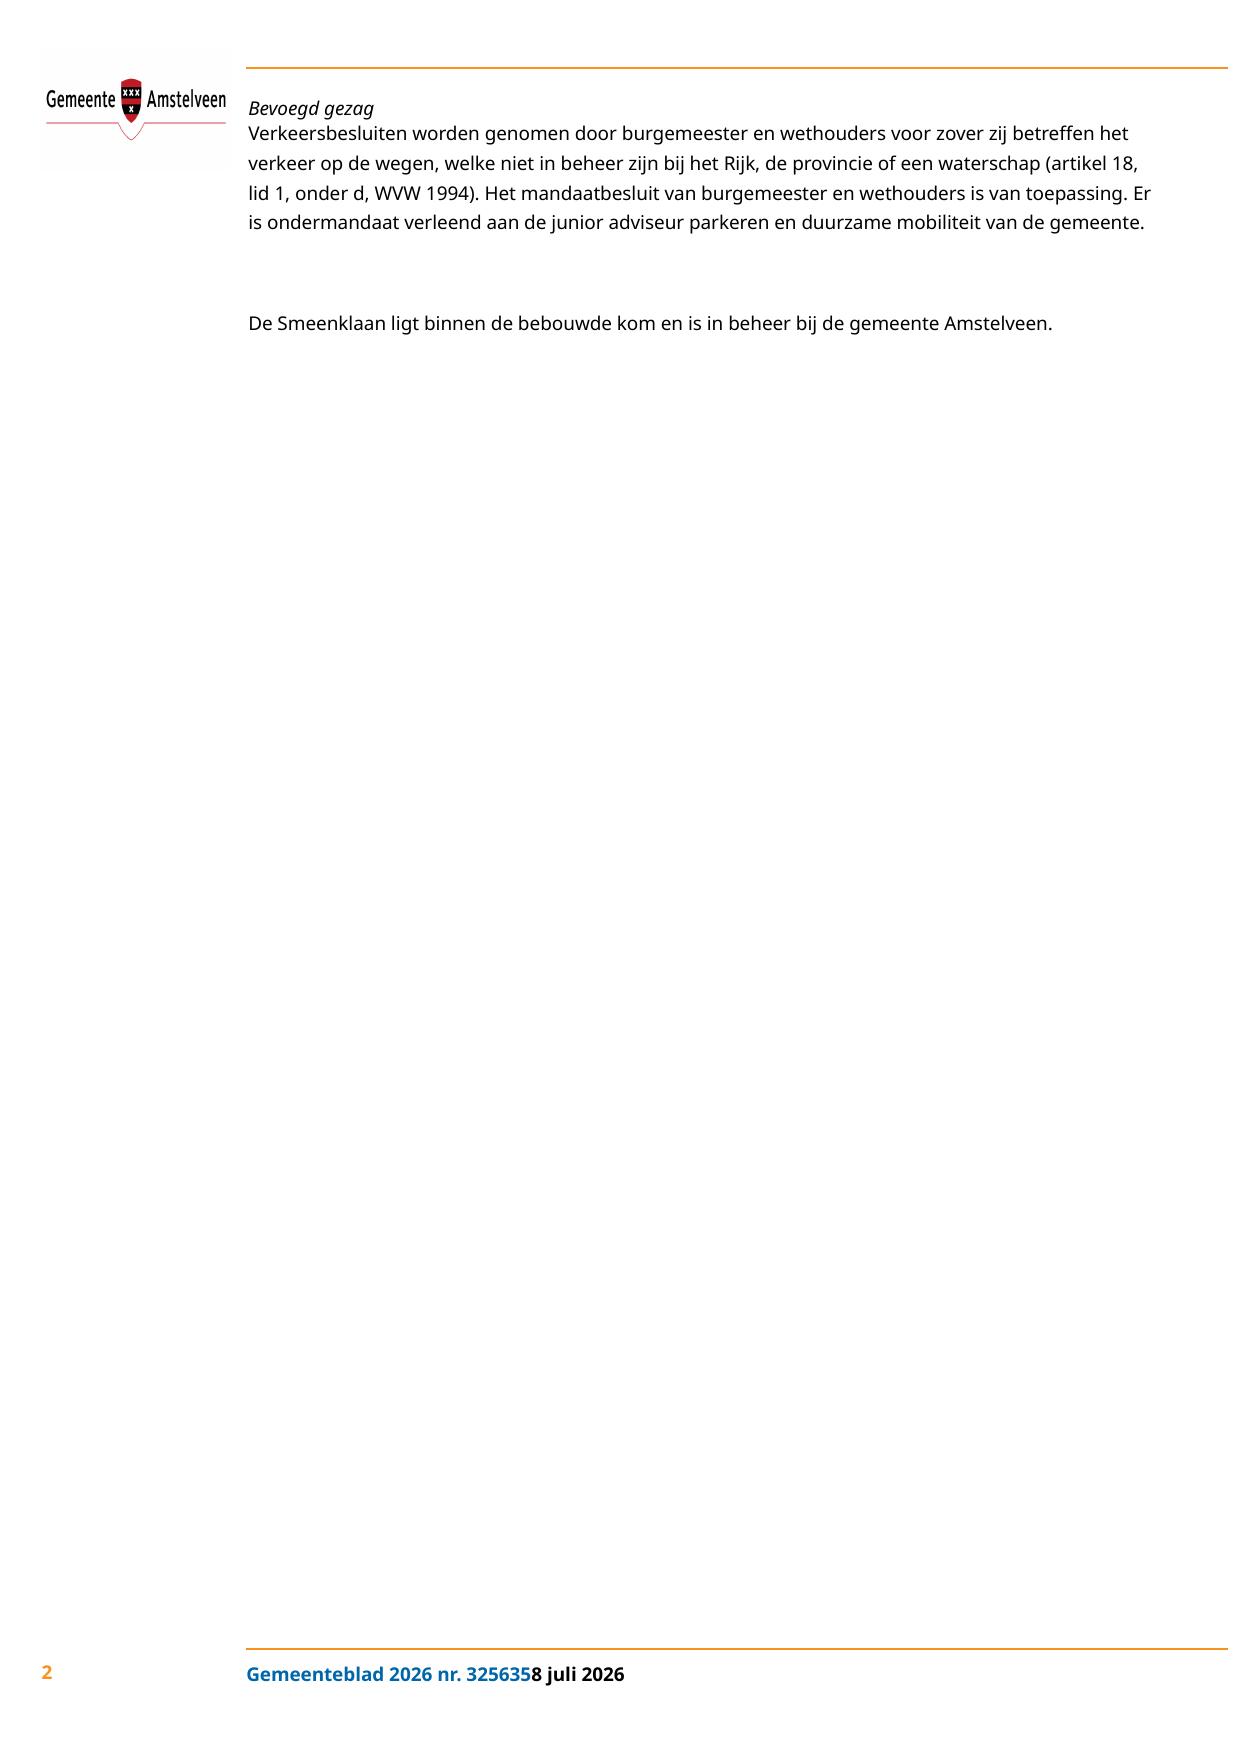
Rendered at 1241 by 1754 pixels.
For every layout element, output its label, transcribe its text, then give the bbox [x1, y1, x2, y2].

text Verkeersbesluiten worden genomen door burgemeester en wethouders voor zover zij betreffen het verkeer op de wegen, welke niet in beheer zijn bij het Rijk, de provincie of een waterschap (artikel 18, lid 1, onder d, WVW 1994). Het mandaatbesluit van burgemeester en wethouders is van toepassing. Er is ondermandaat verleend aan de junior adviseur parkeren en duurzame mobiliteit van de gemeente. [248, 121, 1152, 235]
text De Smeenklaan ligt binnen de bebouwde kom en is in beheer bij de gemeente Amstelveen. [248, 310, 1152, 336]
text Bevoegd gezag [248, 95, 1152, 121]
picture [41, 47, 231, 172]
